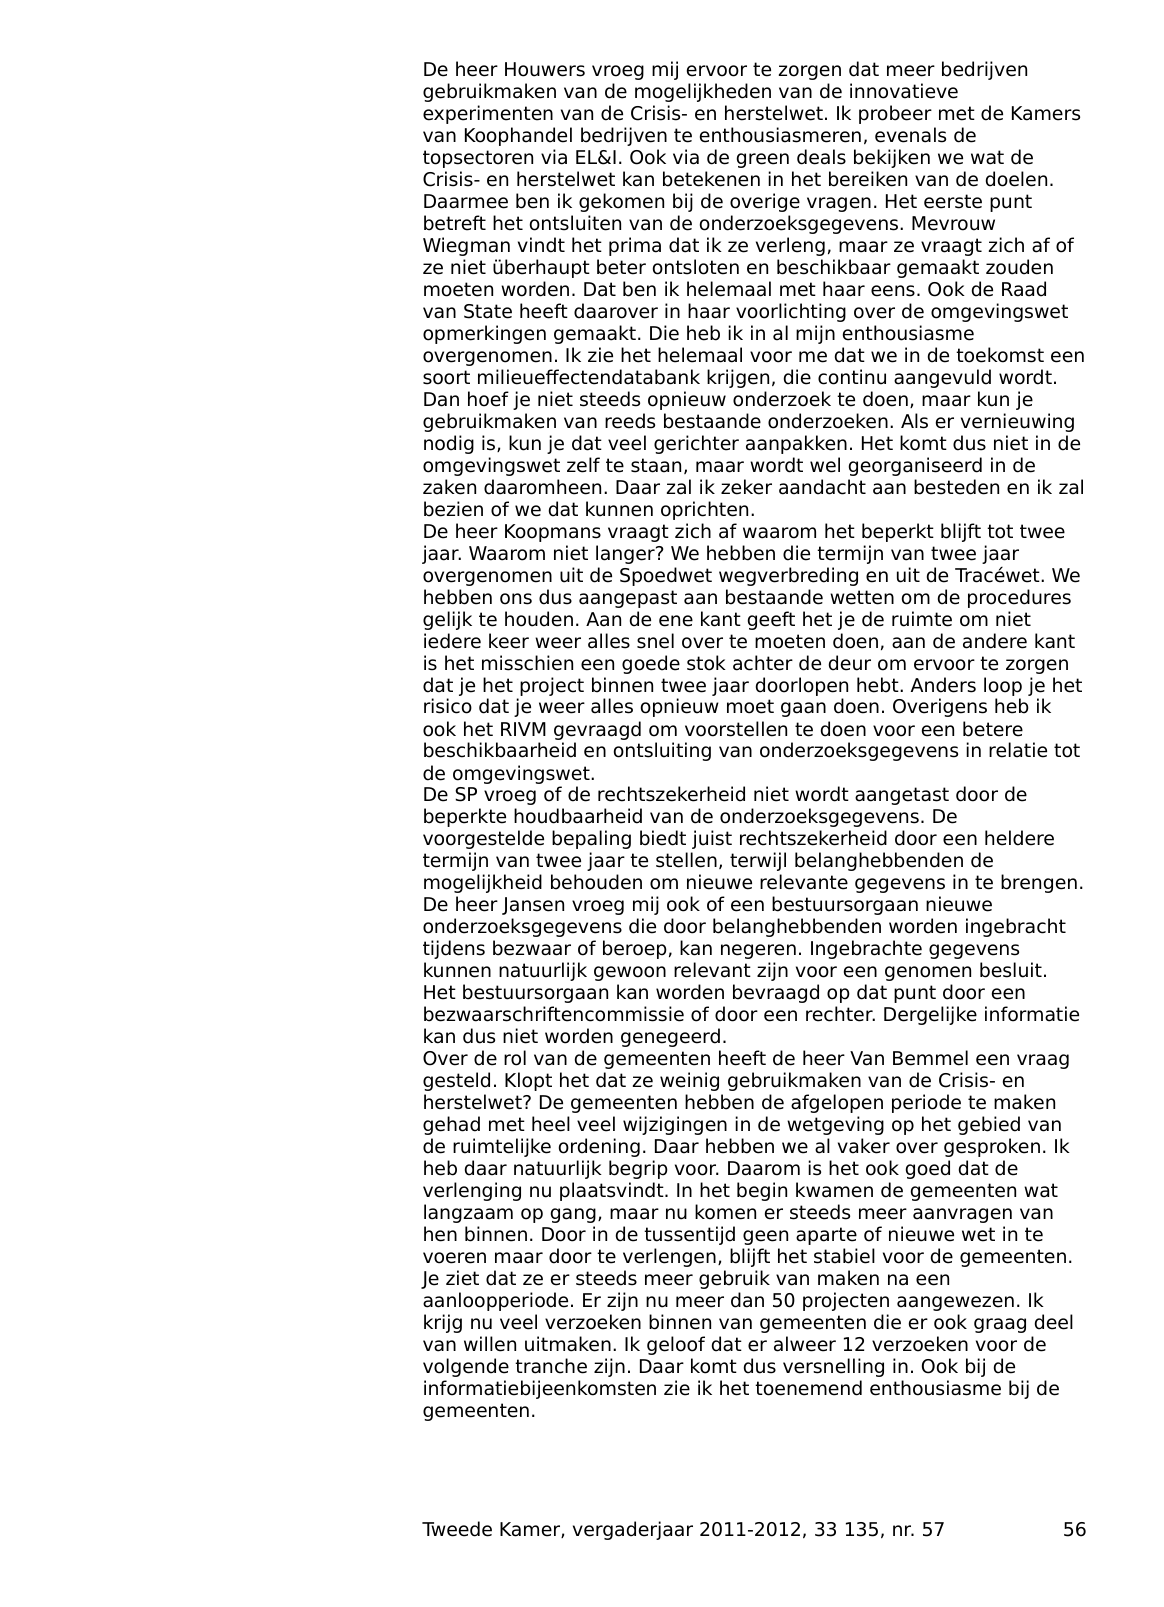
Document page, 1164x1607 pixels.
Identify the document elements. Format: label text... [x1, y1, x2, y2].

text De heer Houwers vroeg mij ervoor te zorgen dat meer bedrijven gebruikmaken van de mogelijkheden van de innovatieve experimenten van de Crisis- en herstelwet. Ik probeer met de Kamers van Koophandel bedrijven te enthousiasmeren, evenals de topsectoren via EL&I. Ook via de green deals bekijken we wat de Crisis- en herstelwet kan betekenen in het bereiken van de doelen. [422, 59, 1087, 191]
text De heer Jansen vroeg mij ook of een bestuursorgaan nieuwe onderzoeksgegevens die door belanghebbenden worden ingebracht tijdens bezwaar of beroep, kan negeren. Ingebrachte gegevens kunnen natuurlijk gewoon relevant zijn voor een genomen besluit. Het bestuursorgaan kan worden bevraagd op dat punt door een bezwaarschriftencommissie of door een rechter. Dergelijke informatie kan dus niet worden genegeerd. [422, 894, 1087, 1048]
text De heer Koopmans vraagt zich af waarom het beperkt blijft tot twee jaar. Waarom niet langer? We hebben die termijn van twee jaar overgenomen uit de Spoedwet wegverbreding en uit de Tracéwet. We hebben ons dus aangepast aan bestaande wetten om de procedures gelijk te houden. Aan de ene kant geeft het je de ruimte om niet iedere keer weer alles snel over te moeten doen, aan de andere kant is het misschien een goede stok achter de deur om ervoor te zorgen dat je het project binnen twee jaar doorlopen hebt. Anders loop je het risico dat je weer alles opnieuw moet gaan doen. Overigens heb ik ook het RIVM gevraagd om voorstellen te doen voor een betere beschikbaarheid en ontsluiting van onderzoeksgegevens in relatie tot de omgevingswet. [422, 521, 1087, 784]
text Over de rol van de gemeenten heeft de heer Van Bemmel een vraag gesteld. Klopt het dat ze weinig gebruikmaken van de Crisis- en herstelwet? De gemeenten hebben de afgelopen periode te maken gehad met heel veel wijzigingen in de wetgeving op het gebied van de ruimtelijke ordening. Daar hebben we al vaker over gesproken. Ik heb daar natuurlijk begrip voor. Daarom is het ook goed dat de verlenging nu plaatsvindt. In het begin kwamen de gemeenten wat langzaam op gang, maar nu komen er steeds meer aanvragen van hen binnen. Door in de tussentijd geen aparte of nieuwe wet in te voeren maar door te verlengen, blijft het stabiel voor de gemeenten. Je ziet dat ze er steeds meer gebruik van maken na een aanloopperiode. Er zijn nu meer dan 50 projecten aangewezen. Ik krijg nu veel verzoeken binnen van gemeenten die er ook graag deel van willen uitmaken. Ik geloof dat er alweer 12 verzoeken voor de volgende tranche zijn. Daar komt dus versnelling in. Ook bij de informatiebijeenkomsten zie ik het toenemend enthousiasme bij de gemeenten. [422, 1048, 1087, 1422]
text De SP vroeg of de rechtszekerheid niet wordt aangetast door de beperkte houdbaarheid van de onderzoeksgegevens. De voorgestelde bepaling biedt juist rechtszekerheid door een heldere termijn van twee jaar te stellen, terwijl belanghebbenden de mogelijkheid behouden om nieuwe relevante gegevens in te brengen. [422, 784, 1087, 894]
text Daarmee ben ik gekomen bij de overige vragen. Het eerste punt betreft het ontsluiten van de onderzoeksgegevens. Mevrouw Wiegman vindt het prima dat ik ze verleng, maar ze vraagt zich af of ze niet überhaupt beter ontsloten en beschikbaar gemaakt zouden moeten worden. Dat ben ik helemaal met haar eens. Ook de Raad van State heeft daarover in haar voorlichting over de omgevingswet opmerkingen gemaakt. Die heb ik in al mijn enthousiasme overgenomen. Ik zie het helemaal voor me dat we in de toekomst een soort milieueffectendatabank krijgen, die continu aangevuld wordt. Dan hoef je niet steeds opnieuw onderzoek te doen, maar kun je gebruikmaken van reeds bestaande onderzoeken. Als er vernieuwing nodig is, kun je dat veel gerichter aanpakken. Het komt dus niet in de omgevingswet zelf te staan, maar wordt wel georganiseerd in de zaken daaromheen. Daar zal ik zeker aandacht aan besteden en ik zal bezien of we dat kunnen oprichten. [422, 191, 1087, 521]
